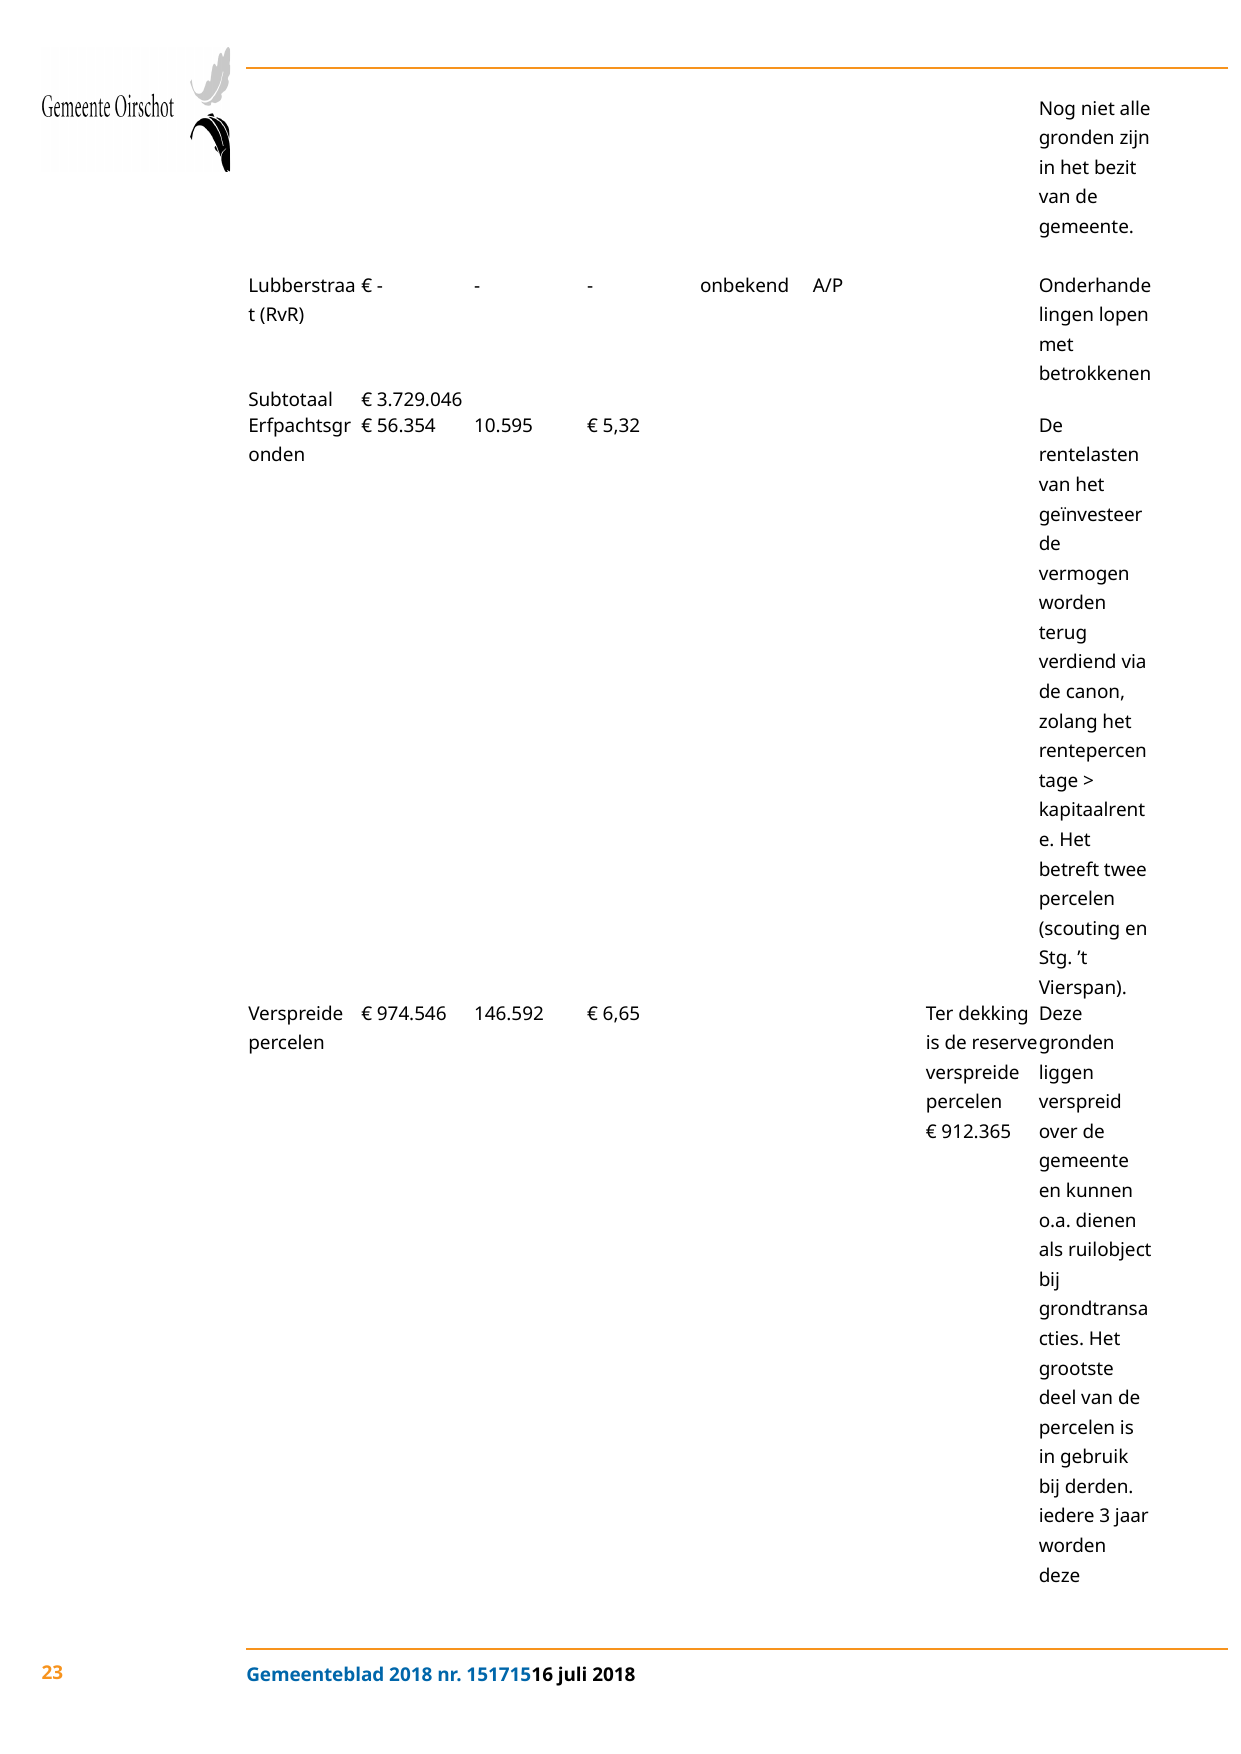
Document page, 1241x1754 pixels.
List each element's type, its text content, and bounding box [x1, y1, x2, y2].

table_header € - [361, 272, 474, 386]
table_header Lubberstraat (RvR) [248, 272, 361, 386]
table_cell [813, 1000, 926, 1588]
table_cell De rentelasten van het geïnvesteerde vermogen worden terug verdiend via de canon, zolang het rentepercentage > kapitaalrente. Het betreft twee percelen (scouting en Stg. ’t Vierspan). [1039, 412, 1152, 1000]
table_cell [700, 95, 813, 239]
table_cell [474, 95, 587, 239]
table_cell [248, 95, 361, 239]
table_cell € 6,65 [587, 1000, 700, 1588]
table_cell [700, 1000, 813, 1588]
table_cell [474, 386, 587, 412]
table_cell [1039, 386, 1152, 412]
table_header [926, 272, 1038, 386]
table_cell [700, 412, 813, 1000]
table_cell € 5,32 [587, 412, 700, 1000]
table_header Onderhandelingen lopen met betrokkenen [1039, 272, 1152, 386]
table_cell [813, 412, 926, 1000]
table_cell [587, 95, 700, 239]
table_header onbekend [700, 272, 813, 386]
table_cell € 56.354 [361, 412, 474, 1000]
table_cell [926, 95, 1038, 239]
table_cell 146.592 [474, 1000, 587, 1588]
table_cell [813, 95, 926, 239]
table_cell € 974.546 [361, 1000, 474, 1588]
picture [41, 47, 231, 172]
table_cell Verspreide percelen [248, 1000, 361, 1588]
table_cell Deze gronden liggen verspreid over de gemeente en kunnen o.a. dienen als ruilobject bij grondtransacties. Het grootste deel van de percelen is in gebruik bij derden. iedere 3 jaar worden deze [1039, 1000, 1152, 1588]
table_cell 10.595 [474, 412, 587, 1000]
table_cell Erfpachtsgronden [248, 412, 361, 1000]
table_header - [474, 272, 587, 386]
table_cell [587, 386, 700, 412]
table_cell Subtotaal [248, 386, 361, 412]
table_cell [361, 95, 474, 239]
table_cell [700, 386, 813, 412]
table_cell [926, 386, 1038, 412]
table_cell € 3.729.046 [361, 386, 474, 412]
table_header - [587, 272, 700, 386]
table_cell [813, 386, 926, 412]
table_cell Nog niet alle gronden zijn in het bezit van de gemeente. [1039, 95, 1152, 239]
table_header A/P [813, 272, 926, 386]
table_cell Ter dekking is de reserve verspreide percelen € 912.365 [926, 1000, 1038, 1588]
table_cell [926, 412, 1038, 1000]
